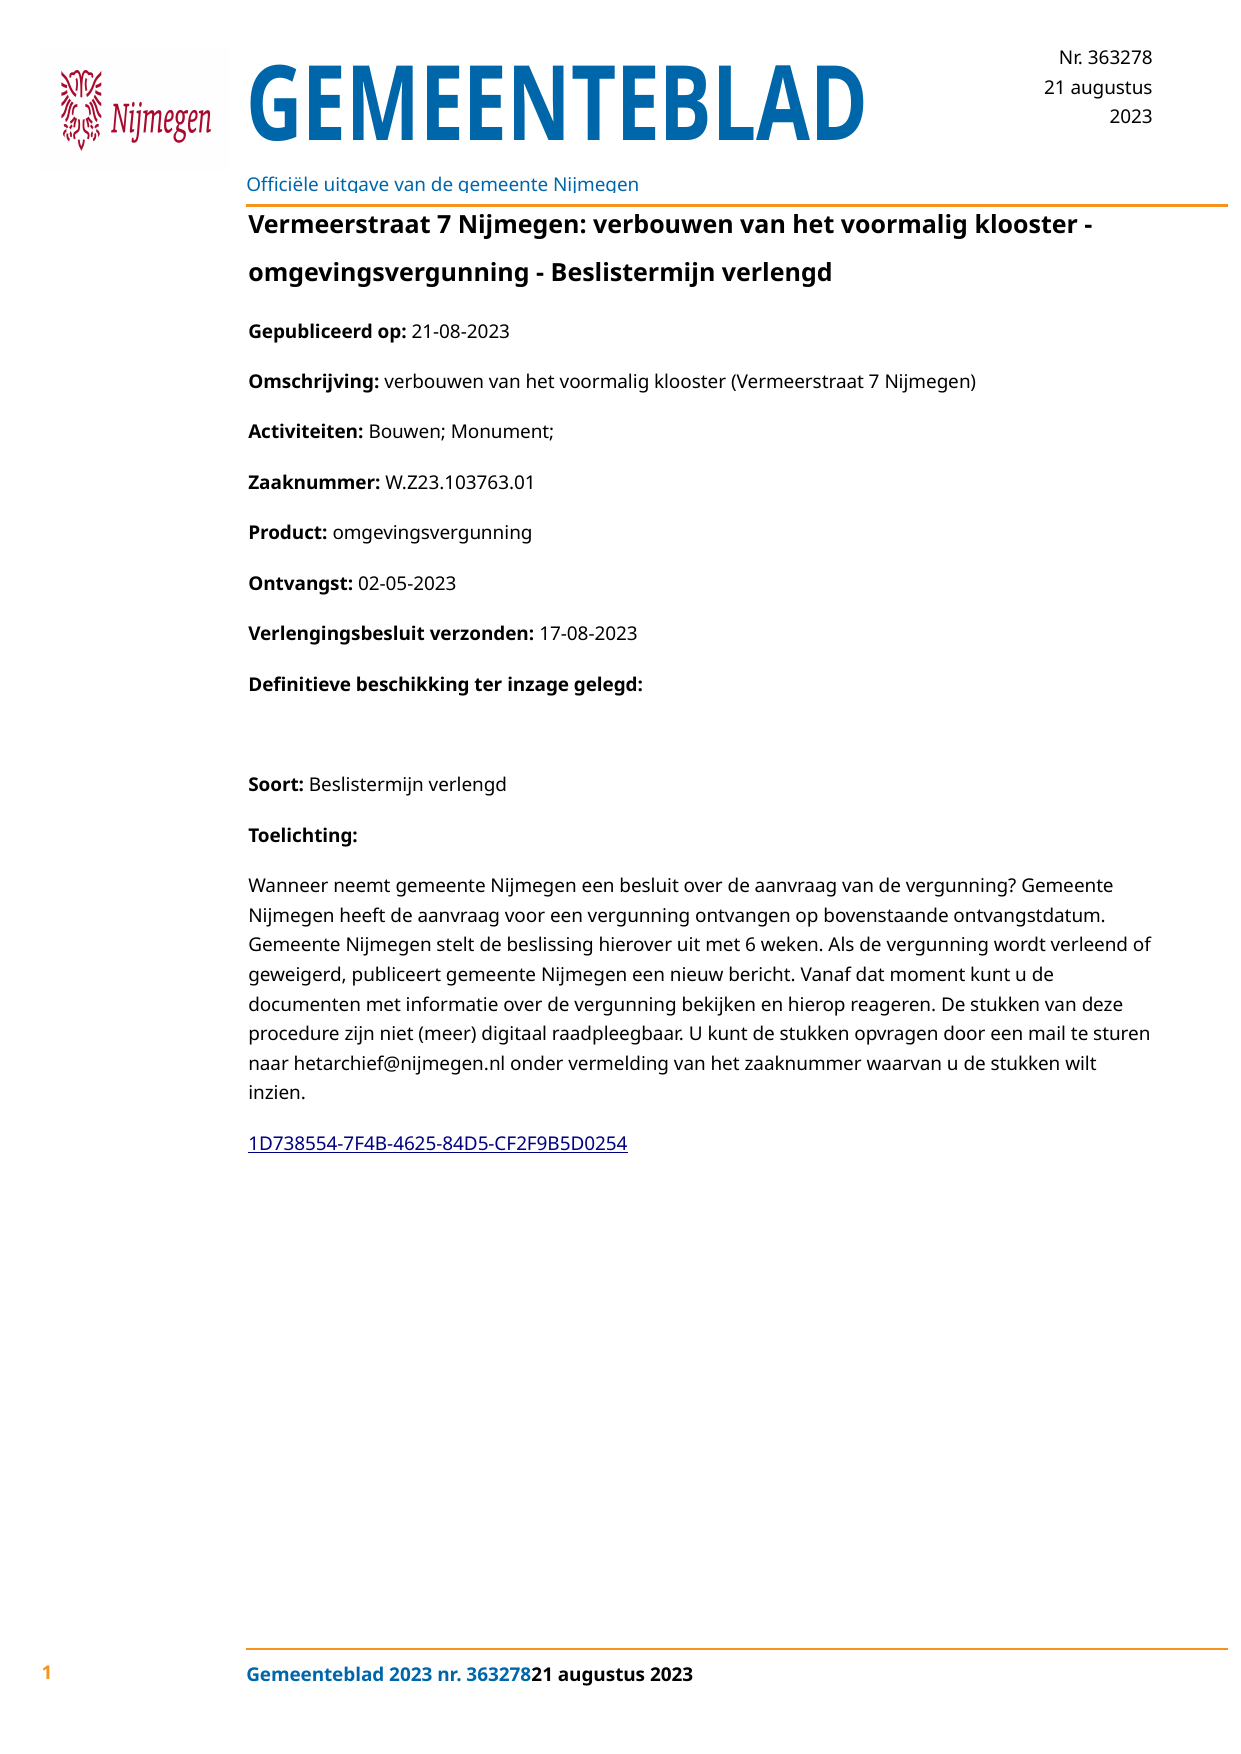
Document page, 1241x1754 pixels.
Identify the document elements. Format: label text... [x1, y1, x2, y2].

text Vermeerstraat 7 Nijmegen: verbouwen van het voormalig klooster - omgevingsvergunning - Beslistermijn verlengd [248, 207, 1152, 288]
picture [41, 47, 231, 172]
text Product: omgevingsvergunning [248, 519, 1152, 545]
text Activiteiten: Bouwen; Monument; [248, 419, 1152, 444]
text Omschrijving: verbouwen van het voormalig klooster (Vermeerstraat 7 Nijmegen) [248, 368, 1152, 394]
text Soort: Beslistermijn verlengd [248, 772, 1152, 797]
text Gepubliceerd op: 21-08-2023 [248, 318, 1152, 344]
text Ontvangst: 02-05-2023 [248, 570, 1152, 596]
text Wanneer neemt gemeente Nijmegen een besluit over de aanvraag van de vergunning? Gemeente Nijmegen heeft de aanvraag voor een vergunning ontvangen op bovenstaande ontvangstdatum. Gemeente Nijmegen stelt de beslissing hierover uit met 6 weken. Als de vergunning wordt verleend of geweigerd, publiceert gemeente Nijmegen een nieuw bericht. Vanaf dat moment kunt u de documenten met informatie over de vergunning bekijken en hierop reageren. De stukken van deze procedure zijn niet (meer) digitaal raadpleegbaar. U kunt de stukken opvragen door een mail te sturen naar hetarchief@nijmegen.nl onder vermelding van het zaaknummer waarvan u de stukken wilt inzien. [248, 872, 1152, 1105]
text Toelichting: [248, 822, 1152, 848]
text Definitieve beschikking ter inzage gelegd: [248, 671, 1152, 697]
text Zaaknummer: W.Z23.103763.01 [248, 469, 1152, 495]
text 1D738554-7F4B-4625-84D5-CF2F9B5D0254 [248, 1130, 1152, 1156]
text Verlengingsbesluit verzonden: 17-08-2023 [248, 620, 1152, 646]
